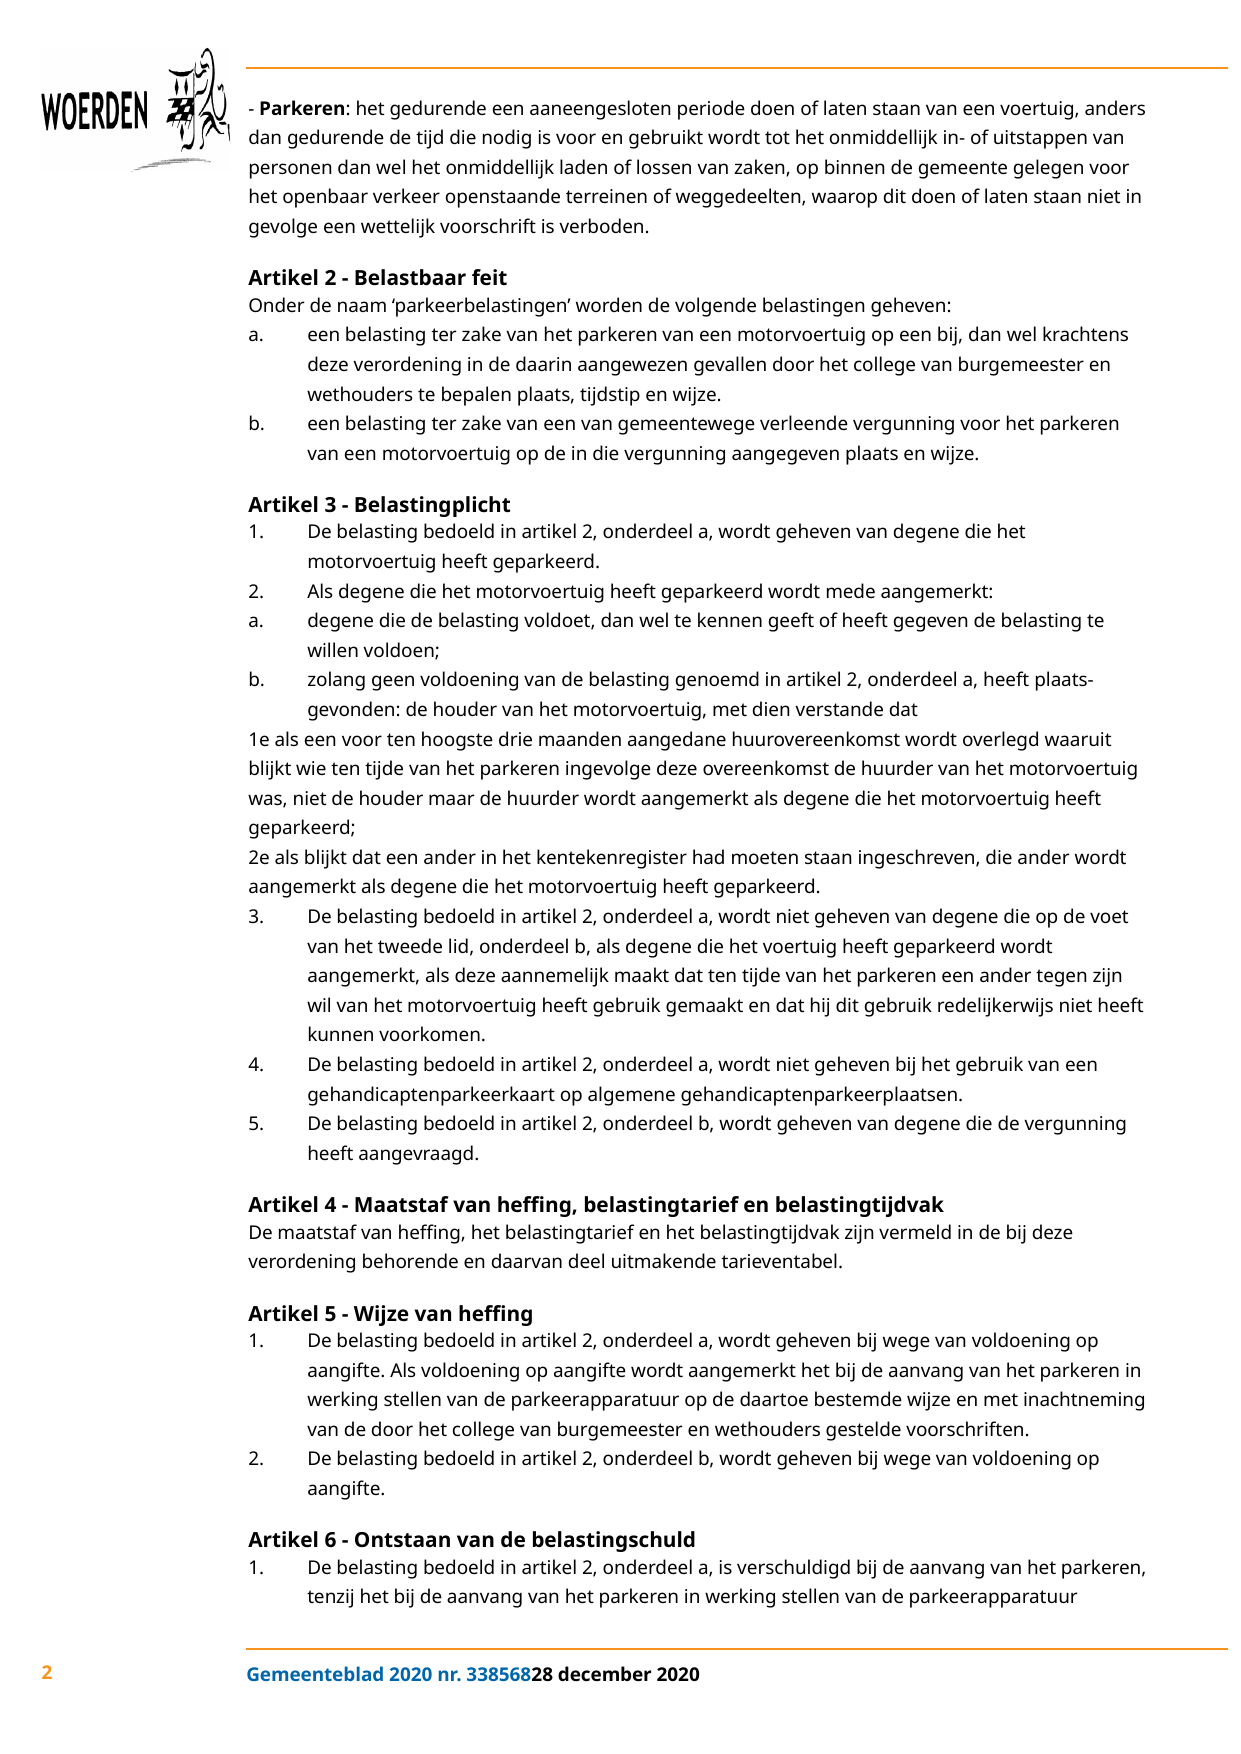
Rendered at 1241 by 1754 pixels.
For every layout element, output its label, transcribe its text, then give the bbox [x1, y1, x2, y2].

list een belasting ter zake van een van gemeentewege verleende vergunning voor het parkeren van een motorvoertuig op de in die vergunning aangegeven plaats en wijze. [248, 410, 1152, 466]
text 2e als blijkt dat een ander in het kentekenregister had moeten staan ingeschreven, die ander wordt aangemerkt als degene die het motorvoertuig heeft geparkeerd. [248, 844, 1152, 899]
text Onder de naam ‘parkeerbelastingen’ worden de volgende belastingen geheven: [248, 292, 1152, 318]
list zolang geen voldoening van de belasting genoemd in artikel 2, onderdeel a, heeft plaats-gevonden: de houder van het motorvoertuig, met dien verstande dat [248, 667, 1152, 722]
list De belasting bedoeld in artikel 2, onderdeel a, wordt niet geheven van degene die op de voet van het tweede lid, onderdeel b, als degene die het voertuig heeft geparkeerd wordt aangemerkt, als deze aannemelijk maakt dat ten tijde van het parkeren een ander tegen zijn wil van het motorvoertuig heeft gebruik gemaakt en dat hij dit gebruik redelijkerwijs niet heeft kunnen voorkomen. [248, 903, 1152, 1047]
text Artikel 5 - Wijze van heffing [248, 1299, 1152, 1327]
list een belasting ter zake van het parkeren van een motorvoertuig op een bij, dan wel krachtens deze verordening in de daarin aangewezen gevallen door het college van burgemeester en wethouders te bepalen plaats, tijdstip en wijze. [248, 322, 1152, 406]
list De belasting bedoeld in artikel 2, onderdeel b, wordt geheven van degene die de vergunning heeft aangevraagd. [248, 1110, 1152, 1166]
list degene die de belasting voldoet, dan wel te kennen geeft of heeft gegeven de belasting te willen voldoen; [248, 607, 1152, 663]
list De belasting bedoeld in artikel 2, onderdeel a, wordt geheven van degene die het motorvoertuig heeft geparkeerd. [248, 519, 1152, 574]
text Artikel 3 - Belastingplicht [248, 490, 1152, 519]
text 1e als een voor ten hoogste drie maanden aangedane huurovereenkomst wordt overlegd waaruit blijkt wie ten tijde van het parkeren ingevolge deze overeenkomst de huurder van het motorvoertuig was, niet de houder maar de huurder wordt aangemerkt als degene die het motorvoertuig heeft geparkeerd; [248, 726, 1152, 840]
list De belasting bedoeld in artikel 2, onderdeel b, wordt geheven bij wege van voldoening op aangifte. [248, 1446, 1152, 1501]
text De maatstaf van heffing, het belastingtarief en het belastingtijdvak zijn vermeld in de bij deze verordening behorende en daarvan deel uitmakende tarieventabel. [248, 1219, 1152, 1274]
picture [41, 47, 231, 172]
text Artikel 6 - Ontstaan van de belastingschuld [248, 1526, 1152, 1554]
list De belasting bedoeld in artikel 2, onderdeel a, wordt niet geheven bij het gebruik van een gehandicaptenparkeerkaart op algemene gehandicaptenparkeerplaatsen. [248, 1051, 1152, 1107]
list Als degene die het motorvoertuig heeft geparkeerd wordt mede aangemerkt: [248, 578, 1152, 604]
text - Parkeren: het gedurende een aaneengesloten periode doen of laten staan van een voertuig, anders dan gedurende de tijd die nodig is voor en gebruikt wordt tot het onmiddellijk in- of uitstappen van personen dan wel het onmiddellijk laden of lossen van zaken, op binnen de gemeente gelegen voor het openbaar verkeer openstaande terreinen of weggedeelten, waarop dit doen of laten staan niet in gevolge een wettelijk voorschrift is verboden. [248, 95, 1152, 239]
text Artikel 2 - Belastbaar feit [248, 263, 1152, 292]
text Artikel 4 - Maatstaf van heffing, belastingtarief en belastingtijdvak [248, 1190, 1152, 1219]
list De belasting bedoeld in artikel 2, onderdeel a, wordt geheven bij wege van voldoening op aangifte. Als voldoening op aangifte wordt aangemerkt het bij de aanvang van het parkeren in werking stellen van de parkeerapparatuur op de daartoe bestemde wijze en met inachtneming van de door het college van burgemeester en wethouders gestelde voorschriften. [248, 1327, 1152, 1442]
list De belasting bedoeld in artikel 2, onderdeel a, is verschuldigd bij de aanvang van het parkeren, tenzij het bij de aanvang van het parkeren in werking stellen van de parkeerapparatuur [248, 1554, 1152, 1609]
